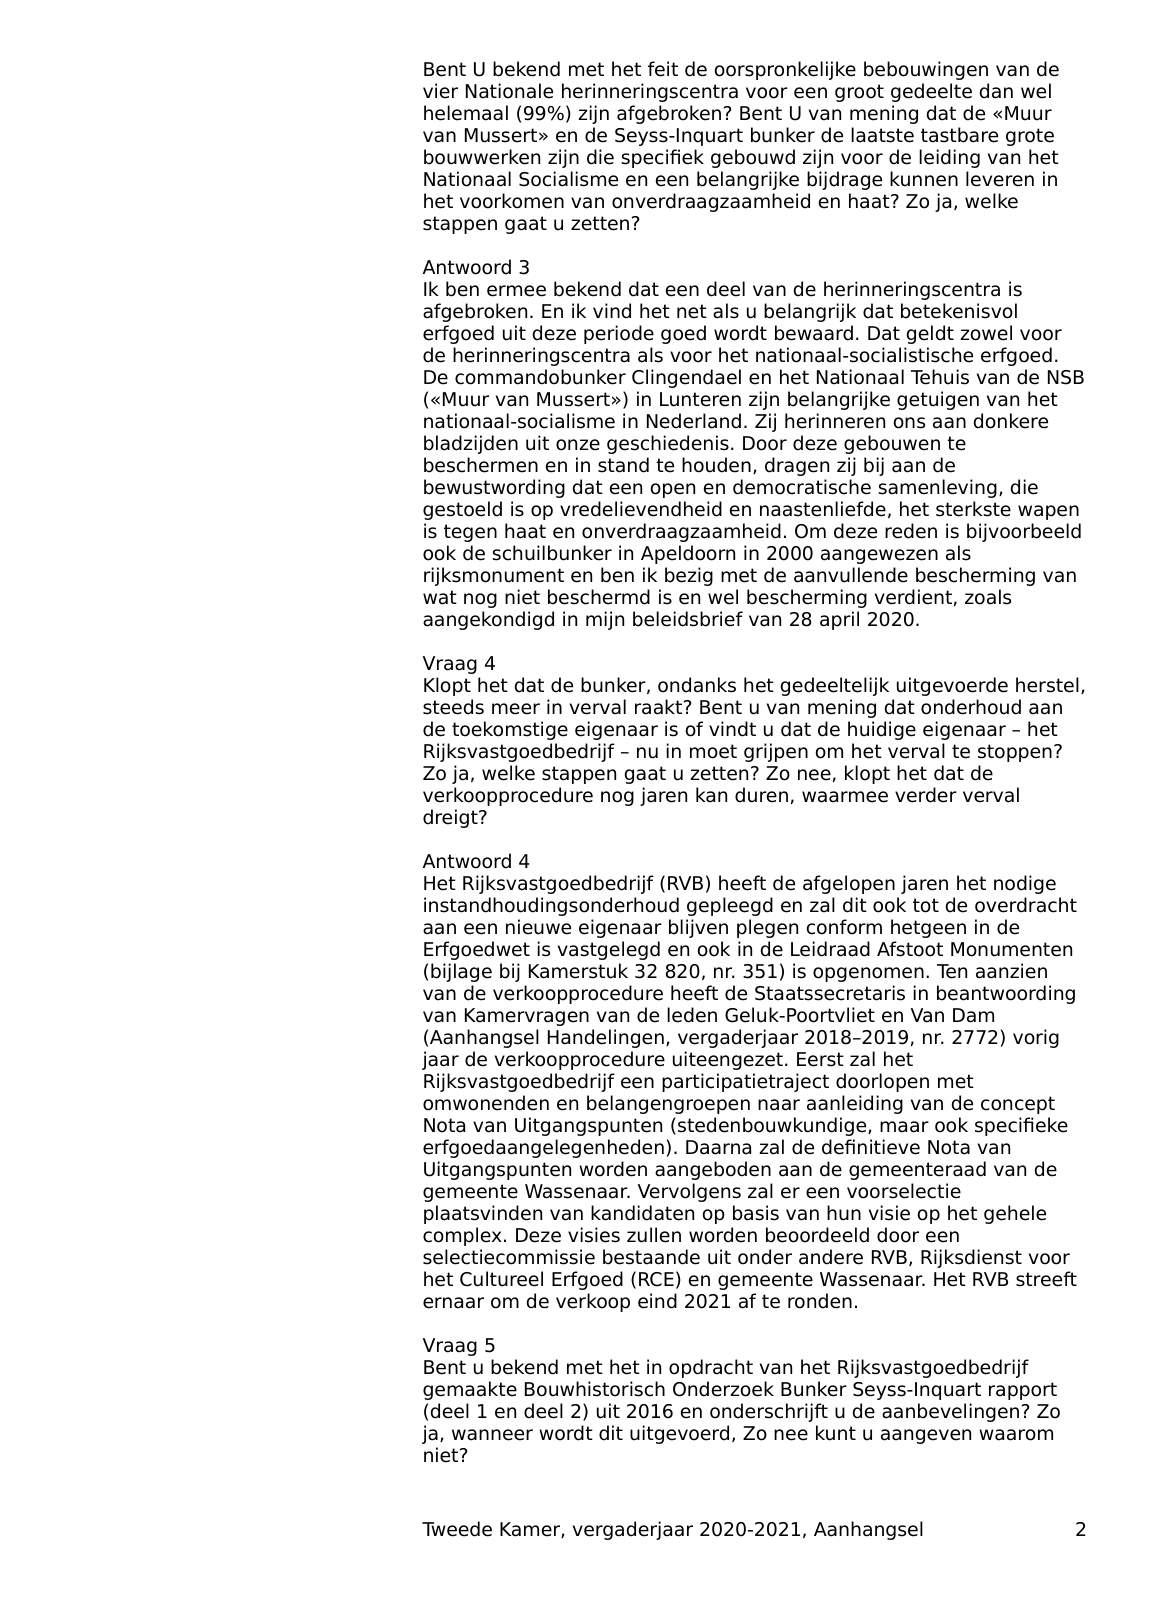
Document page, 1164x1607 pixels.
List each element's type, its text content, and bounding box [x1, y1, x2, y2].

text Vraag 5 [422, 1335, 1087, 1357]
text Antwoord 4 [422, 851, 1087, 873]
text Ik ben ermee bekend dat een deel van de herinneringscentra is afgebroken. En ik vind het net als u belangrijk dat betekenisvol erfgoed uit deze periode goed wordt bewaard. Dat geldt zowel voor de herinneringscentra als voor het nationaal-socialistische erfgoed. De commandobunker Clingendael en het Nationaal Tehuis van de NSB («Muur van Mussert») in Lunteren zijn belangrijke getuigen van het nationaal-socialisme in Nederland. Zij herinneren ons aan donkere bladzijden uit onze geschiedenis. Door deze gebouwen te beschermen en in stand te houden, dragen zij bij aan de bewustwording dat een open en democratische samenleving, die gestoeld is op vredelievendheid en naastenliefde, het sterkste wapen is tegen haat en onverdraagzaamheid. Om deze reden is bijvoorbeeld ook de schuilbunker in Apeldoorn in 2000 aangewezen als rijksmonument en ben ik bezig met de aanvullende bescherming van wat nog niet beschermd is en wel bescherming verdient, zoals aangekondigd in mijn beleidsbrief van 28 april 2020. [422, 279, 1087, 631]
text Het Rijksvastgoedbedrijf (RVB) heeft de afgelopen jaren het nodige instandhoudingsonderhoud gepleegd en zal dit ook tot de overdracht aan een nieuwe eigenaar blijven plegen conform hetgeen in de Erfgoedwet is vastgelegd en ook in de Leidraad Afstoot Monumenten (bijlage bij Kamerstuk 32 820, nr. 351) is opgenomen. Ten aanzien van de verkoopprocedure heeft de Staatssecretaris in beantwoording van Kamervragen van de leden Geluk-Poortvliet en Van Dam (Aanhangsel Handelingen, vergaderjaar 2018–2019, nr. 2772) vorig jaar de verkoopprocedure uiteengezet. Eerst zal het Rijksvastgoedbedrijf een participatietraject doorlopen met omwonenden en belangengroepen naar aanleiding van de concept Nota van Uitgangspunten (stedenbouwkundige, maar ook specifieke erfgoedaangelegenheden). Daarna zal de definitieve Nota van Uitgangspunten worden aangeboden aan de gemeenteraad van de gemeente Wassenaar. Vervolgens zal er een voorselectie plaatsvinden van kandidaten op basis van hun visie op het gehele complex. Deze visies zullen worden beoordeeld door een selectiecommissie bestaande uit onder andere RVB, Rijksdienst voor het Cultureel Erfgoed (RCE) en gemeente Wassenaar. Het RVB streeft ernaar om de verkoop eind 2021 af te ronden. [422, 873, 1087, 1312]
text Bent U bekend met het feit de oorspronkelijke bebouwingen van de vier Nationale herinneringscentra voor een groot gedeelte dan wel helemaal (99%) zijn afgebroken? Bent U van mening dat de «Muur van Mussert» en de Seyss-Inquart bunker de laatste tastbare grote bouwwerken zijn die specifiek gebouwd zijn voor de leiding van het Nationaal Socialisme en een belangrijke bijdrage kunnen leveren in het voorkomen van onverdraagzaamheid en haat? Zo ja, welke stappen gaat u zetten? [422, 59, 1087, 235]
text Antwoord 3 [422, 257, 1087, 279]
text Vraag 4 [422, 653, 1087, 675]
text Bent u bekend met het in opdracht van het Rijksvastgoedbedrijf gemaakte Bouwhistorisch Onderzoek Bunker Seyss-Inquart rapport (deel 1 en deel 2) uit 2016 en onderschrijft u de aanbevelingen? Zo ja, wanneer wordt dit uitgevoerd, Zo nee kunt u aangeven waarom niet? [422, 1357, 1087, 1467]
text Klopt het dat de bunker, ondanks het gedeeltelijk uitgevoerde herstel, steeds meer in verval raakt? Bent u van mening dat onderhoud aan de toekomstige eigenaar is of vindt u dat de huidige eigenaar – het Rijksvastgoedbedrijf – nu in moet grijpen om het verval te stoppen? Zo ja, welke stappen gaat u zetten? Zo nee, klopt het dat de verkoopprocedure nog jaren kan duren, waarmee verder verval dreigt? [422, 675, 1087, 829]
